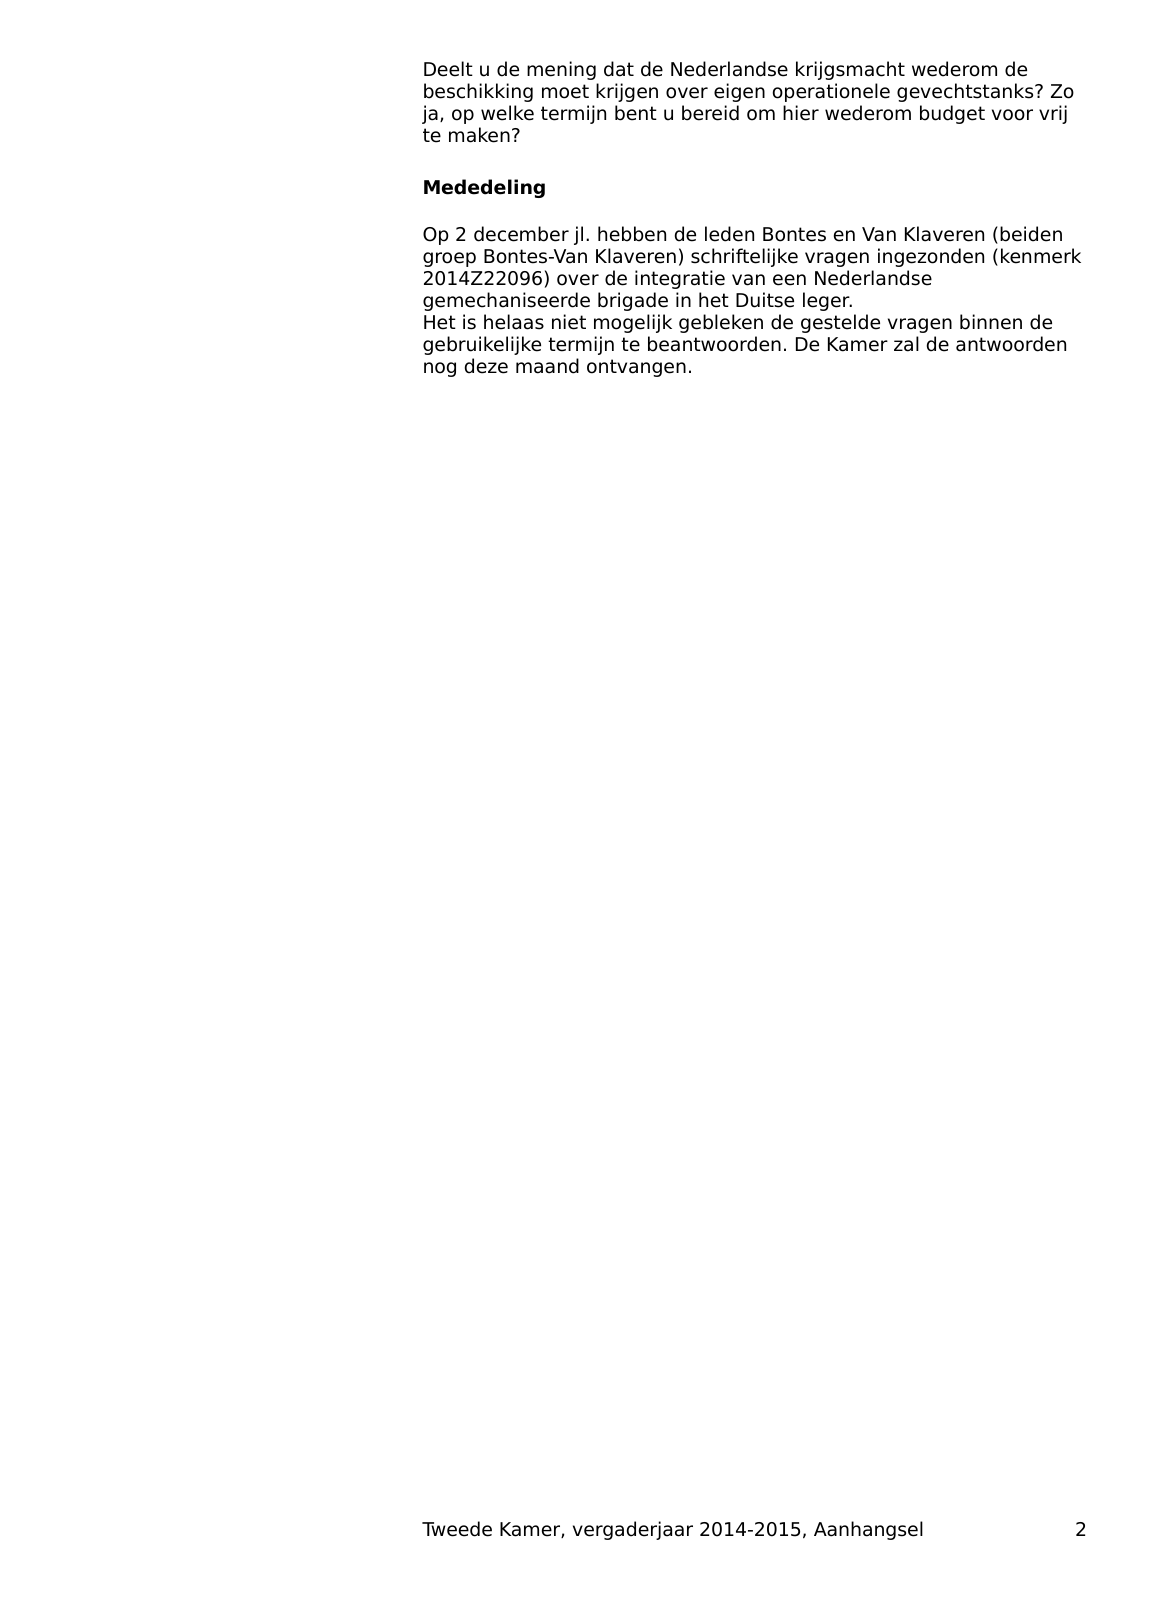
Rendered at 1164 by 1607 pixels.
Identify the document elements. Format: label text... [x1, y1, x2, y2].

text Deelt u de mening dat de Nederlandse krijgsmacht wederom de beschikking moet krijgen over eigen operationele gevechtstanks? Zo ja, op welke termijn bent u bereid om hier wederom budget voor vrij te maken? [422, 59, 1087, 147]
text Het is helaas niet mogelijk gebleken de gestelde vragen binnen de gebruikelijke termijn te beantwoorden. De Kamer zal de antwoorden nog deze maand ontvangen. [422, 312, 1087, 378]
subtitle Mededeling [422, 177, 1087, 199]
text Op 2 december jl. hebben de leden Bontes en Van Klaveren (beiden groep Bontes-Van Klaveren) schriftelijke vragen ingezonden (kenmerk 2014Z22096) over de integratie van een Nederlandse gemechaniseerde brigade in het Duitse leger. [422, 224, 1087, 312]
